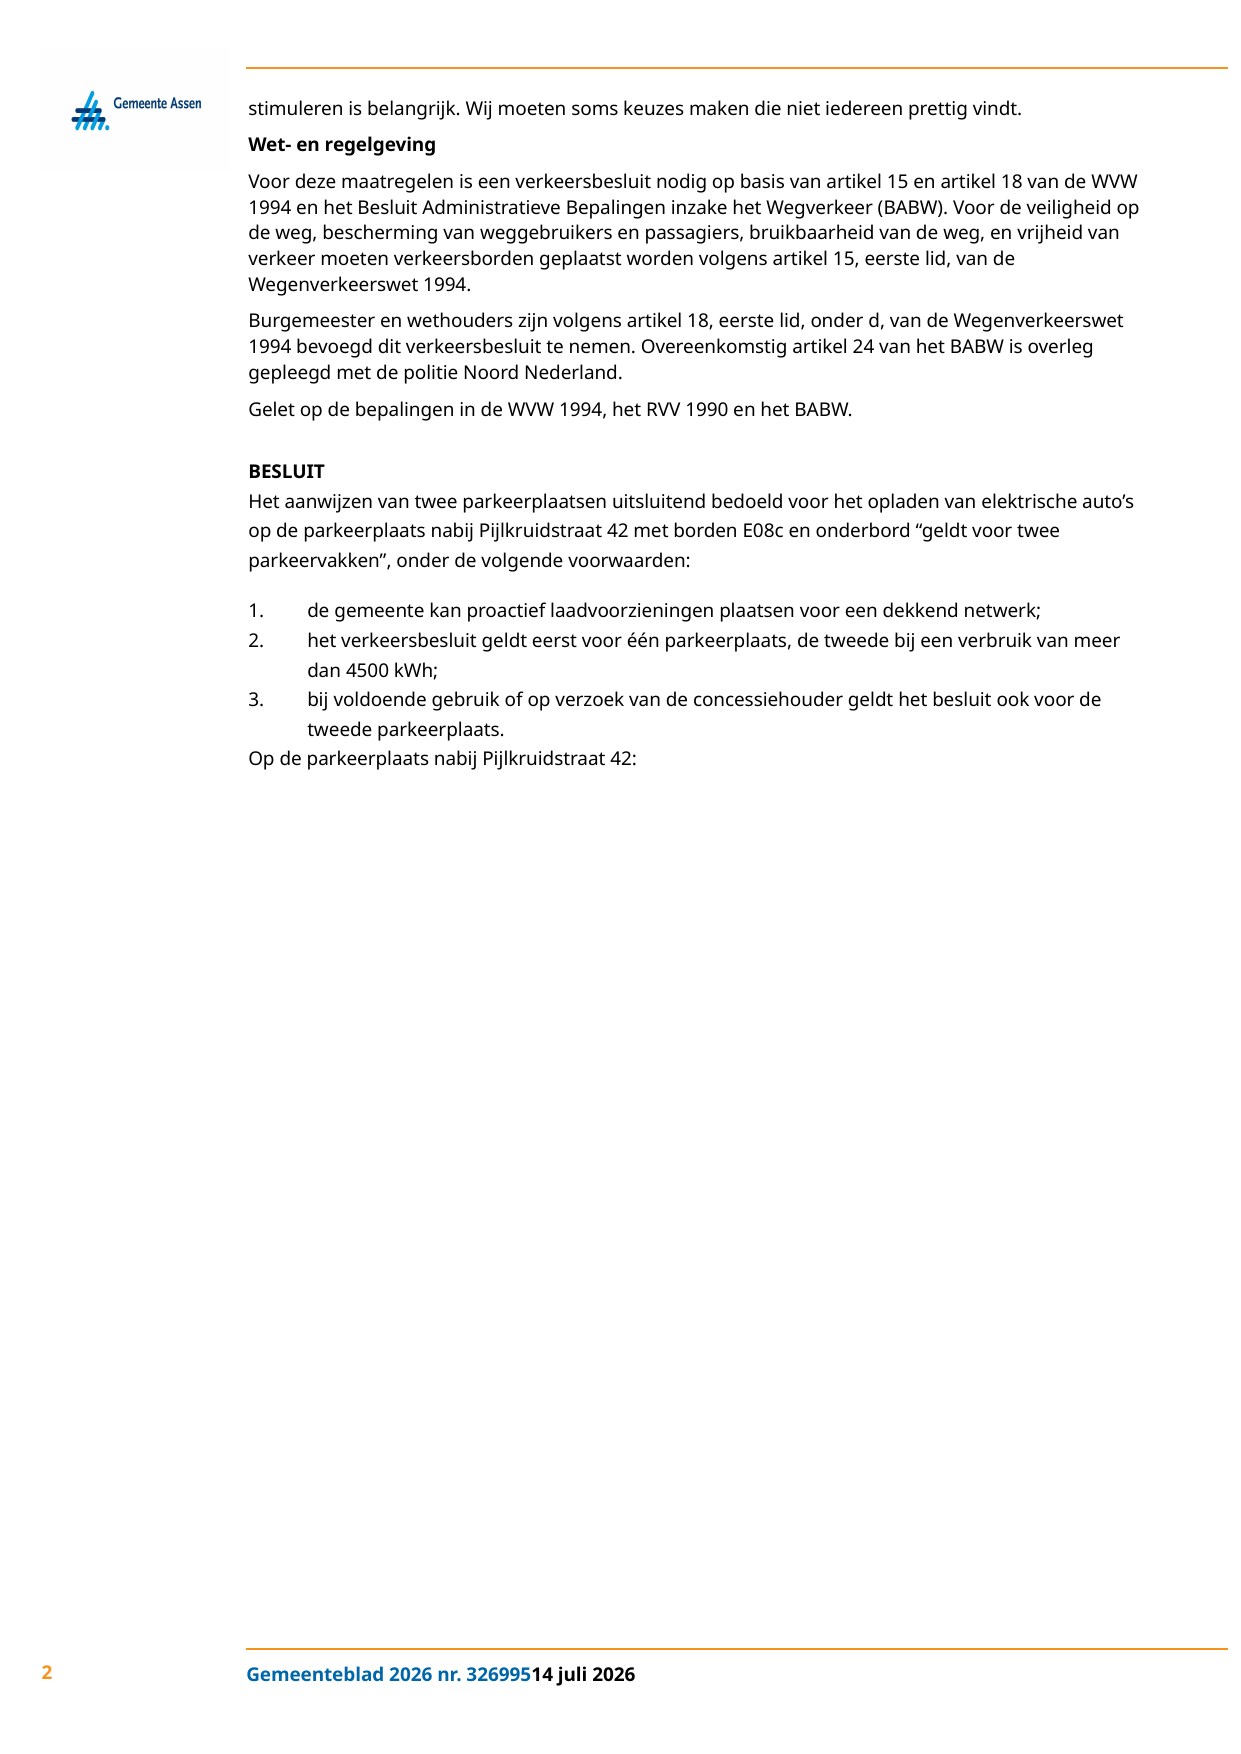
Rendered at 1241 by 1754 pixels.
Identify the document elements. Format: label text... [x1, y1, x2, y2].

text stimuleren is belangrijk. Wij moeten soms keuzes maken die niet iedereen prettig vindt. [248, 95, 1152, 121]
picture [41, 47, 231, 172]
list de gemeente kan proactief laadvoorzieningen plaatsen voor een dekkend netwerk; [248, 598, 1152, 623]
text Voor deze maatregelen is een verkeersbesluit nodig op basis van artikel 15 en artikel 18 van de WVW 1994 en het Besluit Administratieve Bepalingen inzake het Wegverkeer (BABW). Voor de veiligheid op de weg, bescherming van weggebruikers en passagiers, bruikbaarheid van de weg, en vrijheid van verkeer moeten verkeersborden geplaatst worden volgens artikel 15, eerste lid, van de Wegenverkeerswet 1994. [248, 168, 1152, 297]
text Op de parkeerplaats nabij Pijlkruidstraat 42: [248, 746, 1152, 771]
text Wet- en regelgeving [248, 131, 1152, 157]
list bij voldoende gebruik of op verzoek van de concessiehouder geldt het besluit ook voor de tweede parkeerplaats. [248, 686, 1152, 742]
text Gelet op de bepalingen in de WVW 1994, het RVV 1990 en het BABW. [248, 396, 1152, 422]
text Het aanwijzen van twee parkeerplaatsen uitsluitend bedoeld voor het opladen van elektrische auto’s op de parkeerplaats nabij Pijlkruidstraat 42 met borden E08c en onderbord “geldt voor twee parkeervakken”, onder de volgende voorwaarden: [248, 488, 1152, 573]
text Burgemeester en wethouders zijn volgens artikel 18, eerste lid, onder d, van de Wegenverkeerswet 1994 bevoegd dit verkeersbesluit te nemen. Overeenkomstig artikel 24 van het BABW is overleg gepleegd met de politie Noord Nederland. [248, 308, 1152, 385]
list het verkeersbesluit geldt eerst voor één parkeerplaats, de tweede bij een verbruik van meer dan 4500 kWh; [248, 627, 1152, 683]
text BESLUIT [248, 458, 1152, 484]
